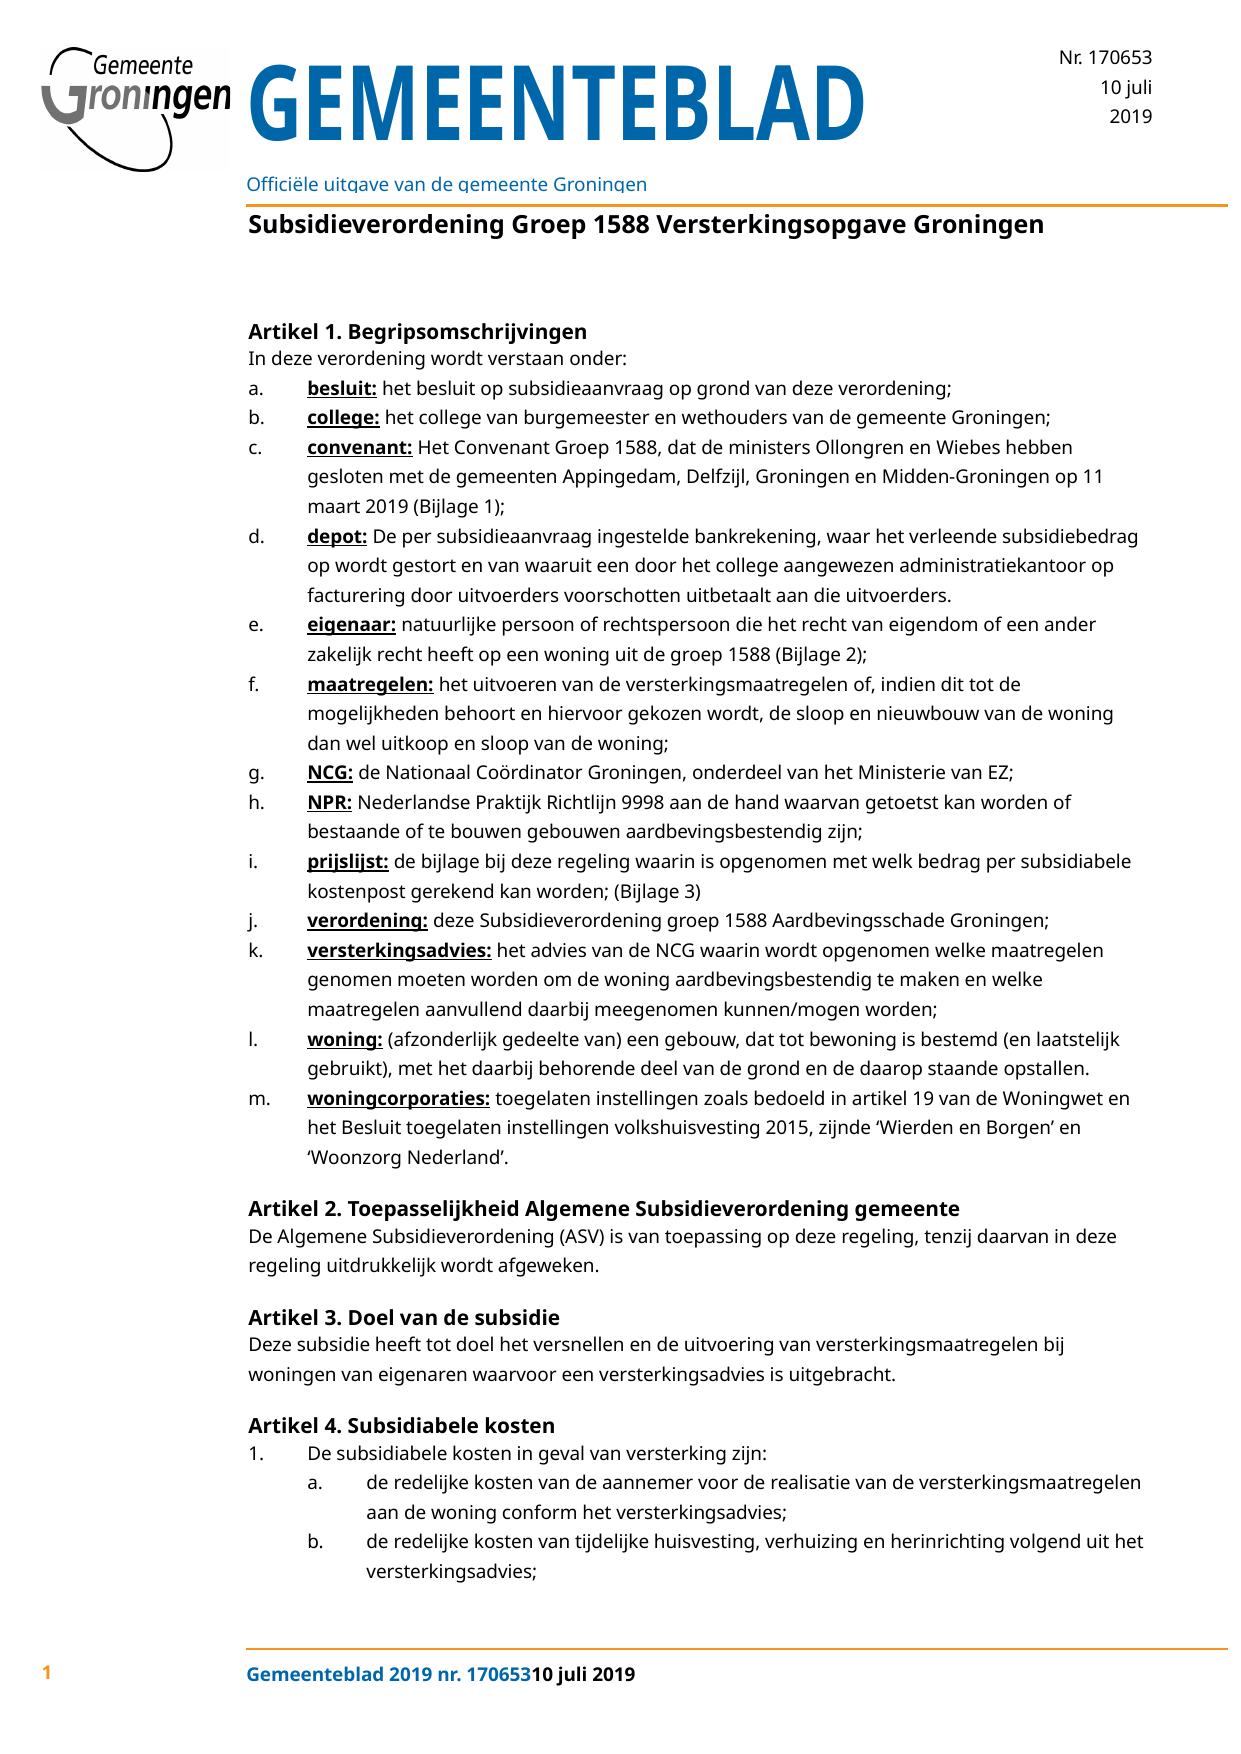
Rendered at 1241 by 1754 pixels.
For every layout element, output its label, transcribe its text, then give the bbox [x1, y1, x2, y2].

text Artikel 3. Doel van de subsidie [248, 1303, 1152, 1331]
list NCG: de Nationaal Coördinator Groningen, onderdeel van het Ministerie van EZ; [248, 759, 1152, 785]
text Artikel 4. Subsidiabele kosten [248, 1411, 1152, 1440]
list college: het college van burgemeester en wethouders van de gemeente Groningen; [248, 404, 1152, 430]
list woning: (afzonderlijk gedeelte van) een gebouw, dat tot bewoning is bestemd (en laatstelijk gebruikt), met het daarbij behorende deel van de grond en de daarop staande opstallen. [248, 1026, 1152, 1081]
list woningcorporaties: toegelaten instellingen zoals bedoeld in artikel 19 van de Woningwet en het Besluit toegelaten instellingen volkshuisvesting 2015, zijnde ‘Wierden en Borgen’ en ‘Woonzorg Nederland’. [248, 1085, 1152, 1170]
text Deze subsidie heeft tot doel het versnellen en de uitvoering van versterkingsmaatregelen bij woningen van eigenaren waarvoor een versterkingsadvies is uitgebracht. [248, 1331, 1152, 1387]
text De Algemene Subsidieverordening (ASV) is van toepassing op deze regeling, tenzij daarvan in deze regeling uitdrukkelijk wordt afgeweken. [248, 1223, 1152, 1278]
list de redelijke kosten van tijdelijke huisvesting, verhuizing en herinrichting volgend uit het versterkingsadvies; [307, 1528, 1152, 1584]
list depot: De per subsidieaanvraag ingestelde bankrekening, waar het verleende subsidiebedrag op wordt gestort en van waaruit een door het college aangewezen administratiekantoor op facturering door uitvoerders voorschotten uitbetaalt aan die uitvoerders. [248, 523, 1152, 608]
list verordening: deze Subsidieverordening groep 1588 Aardbevingsschade Groningen; [248, 907, 1152, 933]
list prijslijst: de bijlage bij deze regeling waarin is opgenomen met welk bedrag per subsidiabele kostenpost gerekend kan worden; (Bijlage 3) [248, 848, 1152, 903]
list besluit: het besluit op subsidieaanvraag op grond van deze verordening; [248, 375, 1152, 401]
list versterkingsadvies: het advies van de NCG waarin wordt opgenomen welke maatregelen genomen moeten worden om de woning aardbevingsbestendig te maken en welke maatregelen aanvullend daarbij meegenomen kunnen/mogen worden; [248, 937, 1152, 1022]
picture [41, 47, 231, 172]
list NPR: Nederlandse Praktijk Richtlijn 9998 aan de hand waarvan getoetst kan worden of bestaande of te bouwen gebouwen aardbevingsbestendig zijn; [248, 789, 1152, 844]
text In deze verordening wordt verstaan onder: [248, 345, 1152, 371]
text Artikel 1. Begripsomschrijvingen [248, 317, 1152, 345]
text Artikel 2. Toepasselijkheid Algemene Subsidieverordening gemeente [248, 1194, 1152, 1223]
list de redelijke kosten van de aannemer voor de realisatie van de versterkingsmaatregelen aan de woning conform het versterkingsadvies; [307, 1469, 1152, 1525]
list eigenaar: natuurlijke persoon of rechtspersoon die het recht van eigendom of een ander zakelijk recht heeft op een woning uit de groep 1588 (Bijlage 2); [248, 612, 1152, 667]
list maatregelen: het uitvoeren van de versterkingsmaatregelen of, indien dit tot de mogelijkheden behoort en hiervoor gekozen wordt, de sloop en nieuwbouw van de woning dan wel uitkoop en sloop van de woning; [248, 671, 1152, 756]
text Subsidieverordening Groep 1588 Versterkingsopgave Groningen [248, 207, 1152, 241]
list convenant: Het Convenant Groep 1588, dat de ministers Ollongren en Wiebes hebben gesloten met de gemeenten Appingedam, Delfzijl, Groningen en Midden-Groningen op 11 maart 2019 (Bijlage 1); [248, 434, 1152, 519]
list De subsidiabele kosten in geval van versterking zijn: [248, 1440, 1152, 1466]
